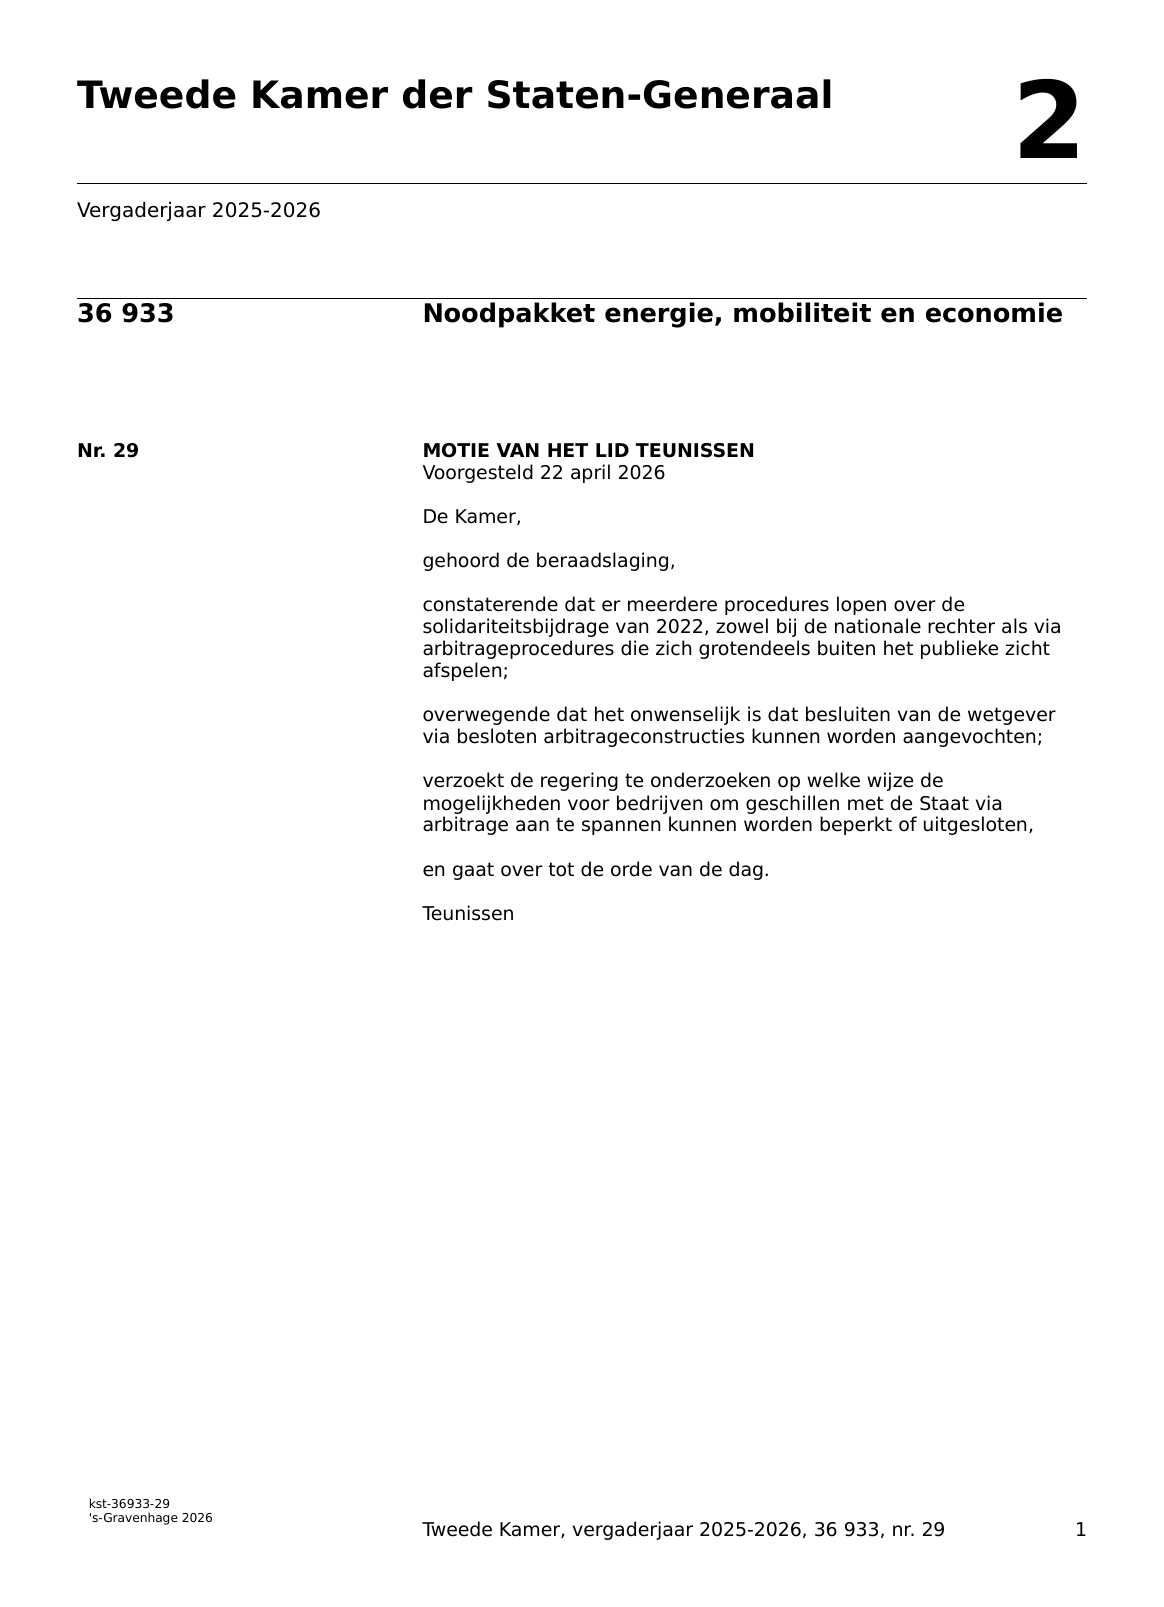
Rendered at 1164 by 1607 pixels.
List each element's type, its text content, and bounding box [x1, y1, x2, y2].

text 's-Gravenhage 2026 [88, 1511, 323, 1525]
text kst-36933-29 [88, 1497, 323, 1511]
text Voorgesteld 22 april 2026 [422, 462, 1087, 484]
table_header Tweede Kamer der Staten-Generaal [77, 59, 886, 183]
subtitle Nr. 29 MOTIE VAN HET LID TEUNISSEN [77, 440, 1087, 462]
text De Kamer, [422, 506, 1087, 528]
table_cell Vergaderjaar 2025-2026 [77, 184, 1087, 298]
text constaterende dat er meerdere procedures lopen over de solidariteitsbijdrage van 2022, zowel bij de nationale rechter als via arbitrageprocedures die zich grotendeels buiten het publieke zicht afspelen; [422, 594, 1087, 682]
text Teunissen [422, 903, 1087, 925]
text gehoord de beraadslaging, [422, 550, 1087, 572]
text overwegende dat het onwenselijk is dat besluiten van de wetgever via besloten arbitrageconstructies kunnen worden aangevochten; [422, 704, 1087, 748]
text verzoekt de regering te onderzoeken op welke wijze de mogelijkheden voor bedrijven om geschillen met de Staat via arbitrage aan te spannen kunnen worden beperkt of uitgesloten, [422, 770, 1087, 836]
table_header 2 [886, 59, 1087, 183]
text en gaat over tot de orde van de dag. [422, 858, 1087, 881]
subtitle 36 933 Noodpakket energie, mobiliteit en economie [77, 299, 1087, 329]
